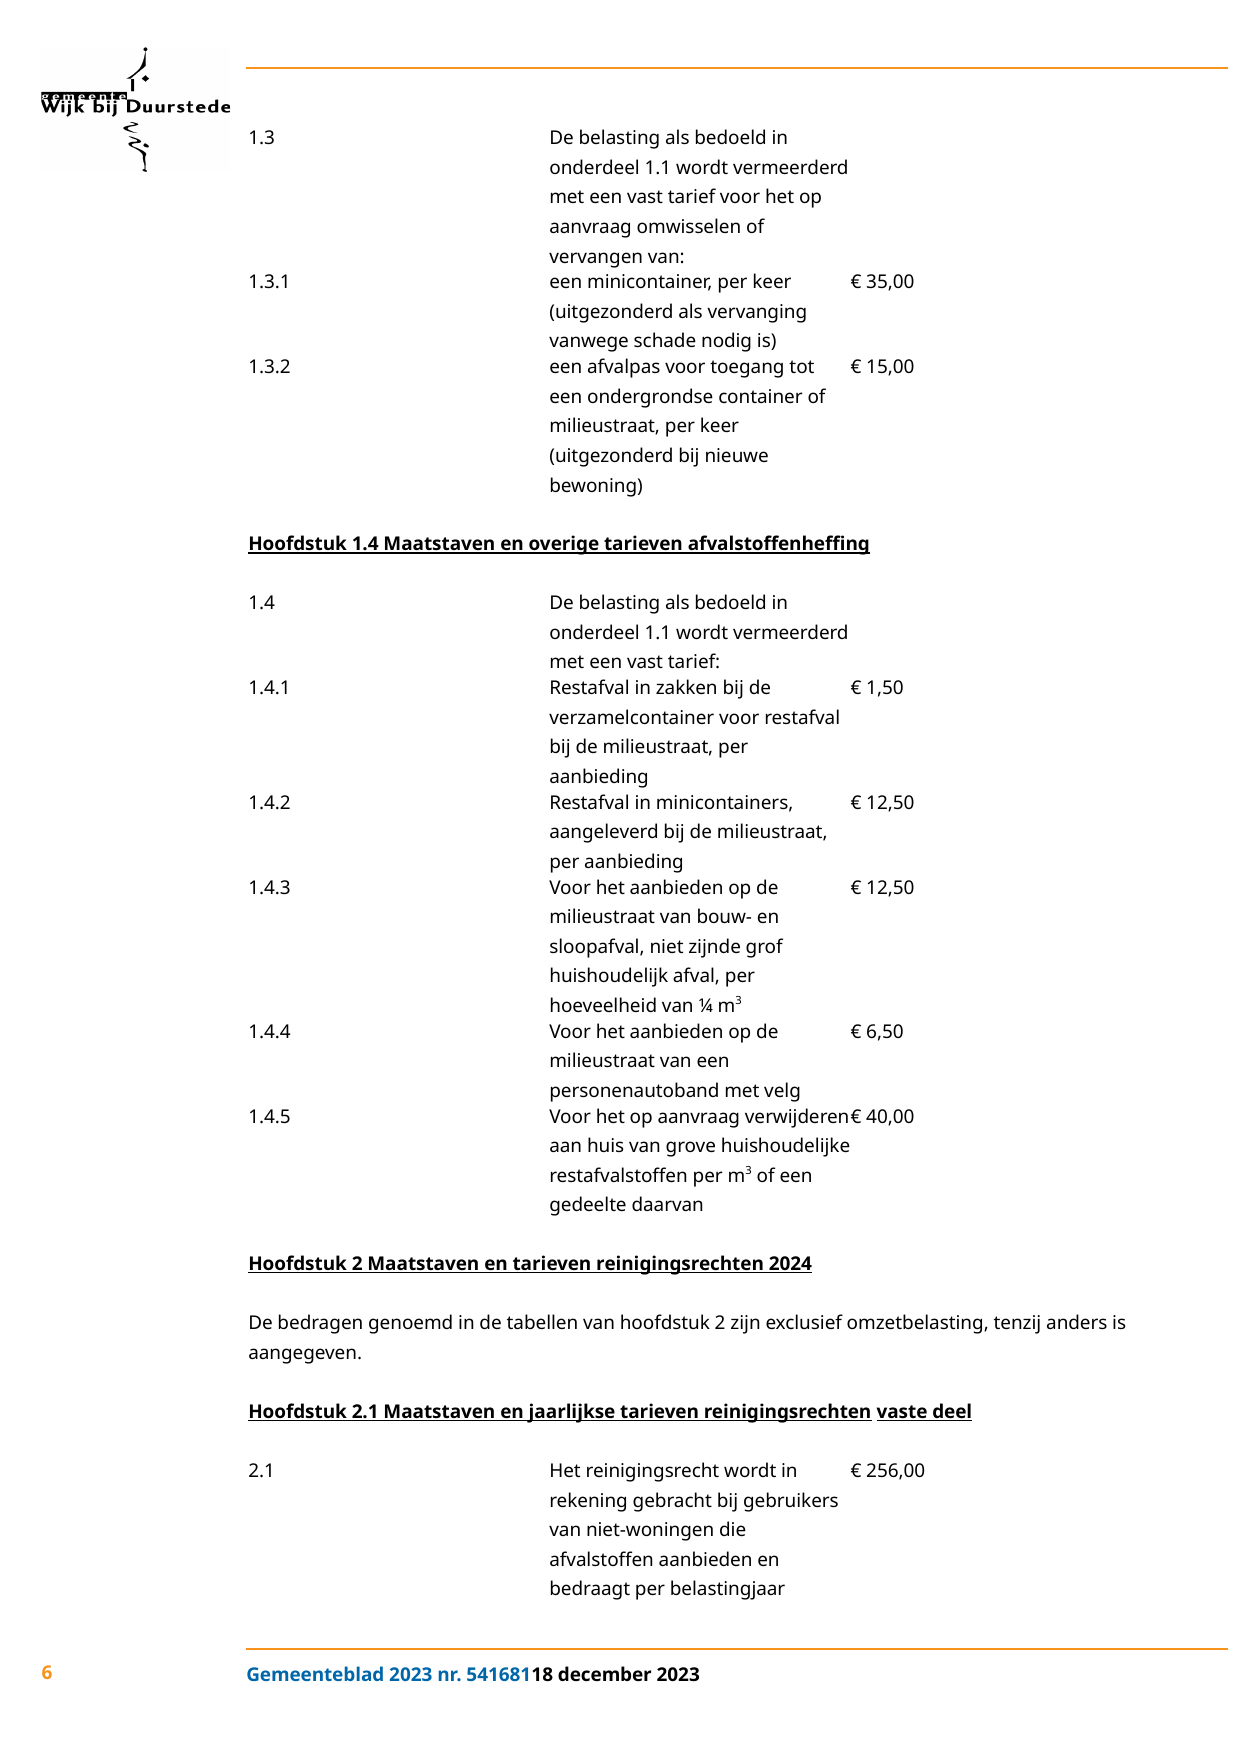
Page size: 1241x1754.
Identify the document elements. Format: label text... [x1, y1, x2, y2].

table_cell Voor het aanbieden op de milieustraat van een personenautoband met velg [549, 1018, 850, 1103]
table_cell Voor het op aanvraag verwijderen aan huis van grove huishoudelijke restafvalstoffen per m3 of een gedeelte daarvan [549, 1103, 850, 1217]
table_cell € 35,00 [850, 269, 1152, 353]
table_cell een afvalpas voor toegang tot een ondergrondse container of milieustraat, per keer (uitgezonderd bij nieuwe bewoning) [549, 354, 850, 497]
table_header [850, 590, 1152, 674]
table_cell 1.4.3 [248, 874, 549, 1018]
table_cell € 1,50 [850, 675, 1152, 789]
table_cell € 6,50 [850, 1018, 1152, 1103]
table_cell Voor het aanbieden op de milieustraat van bouw- en sloopafval, niet zijnde grof huishoudelijk afval, per hoeveelheid van ¼ m3 [549, 874, 850, 1018]
table_cell € 12,50 [850, 789, 1152, 874]
text Hoofdstuk 2 Maatstaven en tarieven reinigingsrechten 2024 [248, 1250, 1152, 1276]
text Hoofdstuk 1.4 Maatstaven en overige tarieven afvalstoffenheffing [248, 530, 1152, 556]
table_cell een minicontainer, per keer (uitgezonderd als vervanging vanwege schade nodig is) [549, 269, 850, 353]
picture [41, 47, 231, 172]
table_header 2.1 [248, 1457, 549, 1601]
table_header De belasting als bedoeld in onderdeel 1.1 wordt vermeerderd met een vast tarief voor het op aanvraag omwisselen of vervangen van: [549, 125, 850, 268]
table_cell Restafval in minicontainers, aangeleverd bij de milieustraat, per aanbieding [549, 789, 850, 874]
table_cell 1.4.4 [248, 1018, 549, 1103]
table_cell 1.4.2 [248, 789, 549, 874]
table_cell 1.4.5 [248, 1103, 549, 1217]
table_header De belasting als bedoeld in onderdeel 1.1 wordt vermeerderd met een vast tarief: [549, 590, 850, 674]
text Hoofdstuk 2.1 Maatstaven en jaarlijkse tarieven reinigingsrechten vaste deel [248, 1398, 1152, 1424]
table_cell 1.3.2 [248, 354, 549, 497]
table_header € 256,00 [850, 1457, 1152, 1601]
table_cell € 12,50 [850, 874, 1152, 1018]
table_cell € 40,00 [850, 1103, 1152, 1217]
table_cell 1.3.1 [248, 269, 549, 353]
table_header 1.4 [248, 590, 549, 674]
table_cell € 15,00 [850, 354, 1152, 497]
table_header 1.3 [248, 125, 549, 268]
text De bedragen genoemd in de tabellen van hoofdstuk 2 zijn exclusief omzetbelasting, tenzij anders is aangegeven. [248, 1309, 1152, 1364]
table_cell 1.4.1 [248, 675, 549, 789]
table_header [850, 125, 1152, 268]
table_cell Restafval in zakken bij de verzamelcontainer voor restafval bij de milieustraat, per aanbieding [549, 675, 850, 789]
table_header Het reinigingsrecht wordt in rekening gebracht bij gebruikers van niet-woningen die afvalstoffen aanbieden en bedraagt per belastingjaar [549, 1457, 850, 1601]
